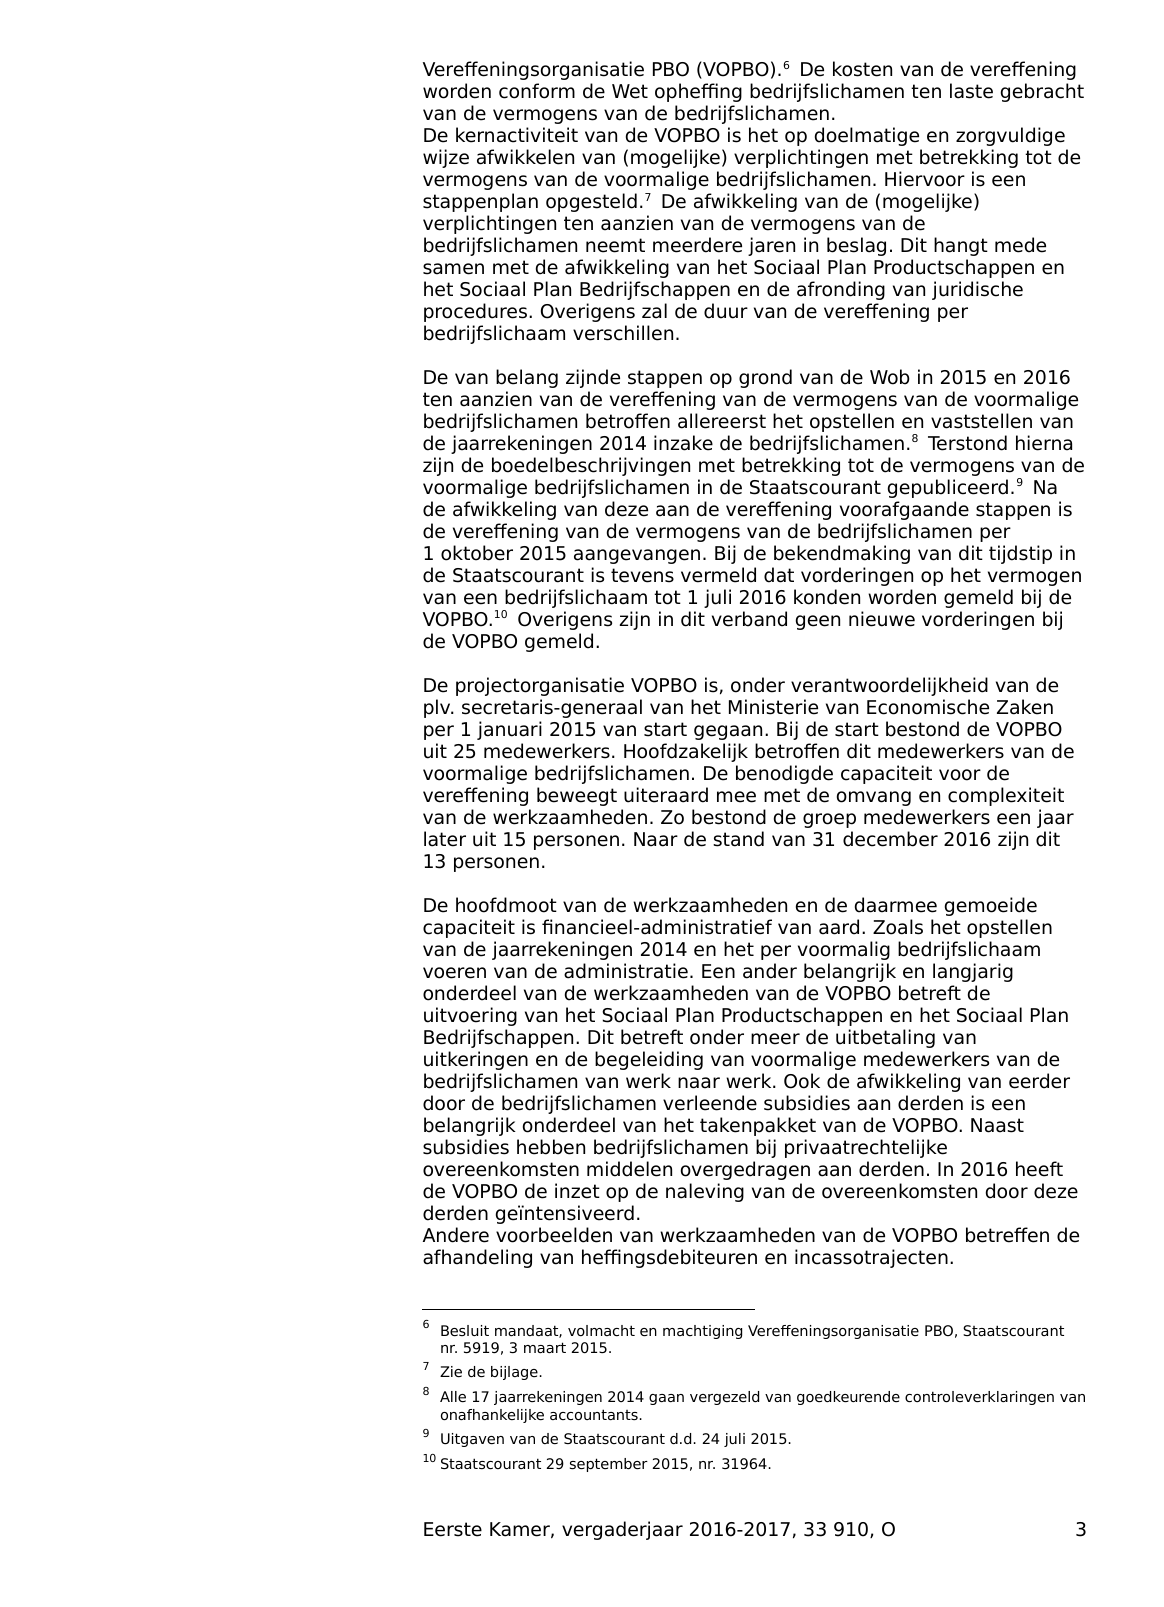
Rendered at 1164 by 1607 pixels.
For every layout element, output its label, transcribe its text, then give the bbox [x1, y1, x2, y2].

text Alle 17 jaarrekeningen 2014 gaan vergezeld van goedkeurende controleverklaringen van onafhankelijke accountants. [422, 1385, 1087, 1424]
text De kernactiviteit van de VOPBO is het op doelmatige en zorgvuldige wijze afwikkelen van (mogelijke) verplichtingen met betrekking tot de vermogens van de voormalige bedrijfslichamen. Hiervoor is een stappenplan opgesteld. De afwikkeling van de (mogelijke) verplichtingen ten aanzien van de vermogens van de bedrijfslichamen neemt meerdere jaren in beslag. Dit hangt mede samen met de afwikkeling van het Sociaal Plan Productschappen en het Sociaal Plan Bedrijfschappen en de afronding van juridische procedures. Overigens zal de duur van de vereffening per bedrijfslichaam verschillen. [422, 125, 1087, 345]
text De projectorganisatie VOPBO is, onder verantwoordelijkheid van de plv. secretaris-generaal van het Ministerie van Economische Zaken per 1 januari 2015 van start gegaan. Bij de start bestond de VOPBO uit 25 medewerkers. Hoofdzakelijk betroffen dit medewerkers van de voormalige bedrijfslichamen. De benodigde capaciteit voor de vereffening beweegt uiteraard mee met de omvang en complexiteit van de werkzaamheden. Zo bestond de groep medewerkers een jaar later uit 15 personen. Naar de stand van 31 december 2016 zijn dit 13 personen. [422, 675, 1087, 873]
text Uitgaven van de Staatscourant d.d. 24 juli 2015. [422, 1427, 1087, 1449]
text Besluit mandaat, volmacht en machtiging Vereffeningsorganisatie PBO, Staatscourant nr. 5919, 3 maart 2015. [422, 1318, 1087, 1357]
text Vereffeningsorganisatie PBO (VOPBO). De kosten van de vereffening worden conform de Wet opheffing bedrijfslichamen ten laste gebracht van de vermogens van de bedrijfslichamen. [422, 59, 1087, 125]
text De hoofdmoot van de werkzaamheden en de daarmee gemoeide capaciteit is financieel-administratief van aard. Zoals het opstellen van de jaarrekeningen 2014 en het per voormalig bedrijfslichaam voeren van de administratie. Een ander belangrijk en langjarig onderdeel van de werkzaamheden van de VOPBO betreft de uitvoering van het Sociaal Plan Productschappen en het Sociaal Plan Bedrijfschappen. Dit betreft onder meer de uitbetaling van uitkeringen en de begeleiding van voormalige medewerkers van de bedrijfslichamen van werk naar werk. Ook de afwikkeling van eerder door de bedrijfslichamen verleende subsidies aan derden is een belangrijk onderdeel van het takenpakket van de VOPBO. Naast subsidies hebben bedrijfslichamen bij privaatrechtelijke overeenkomsten middelen overgedragen aan derden. In 2016 heeft de VOPBO de inzet op de naleving van de overeenkomsten door deze derden geïntensiveerd. [422, 895, 1087, 1224]
text De van belang zijnde stappen op grond van de Wob in 2015 en 2016 ten aanzien van de vereffening van de vermogens van de voormalige bedrijfslichamen betroffen allereerst het opstellen en vaststellen van de jaarrekeningen 2014 inzake de bedrijfslichamen. Terstond hierna zijn de boedelbeschrijvingen met betrekking tot de vermogens van de voormalige bedrijfslichamen in de Staatscourant gepubliceerd. Na de afwikkeling van deze aan de vereffening voorafgaande stappen is de vereffening van de vermogens van de bedrijfslichamen per 1 oktober 2015 aangevangen. Bij de bekendmaking van dit tijdstip in de Staatscourant is tevens vermeld dat vorderingen op het vermogen van een bedrijfslichaam tot 1 juli 2016 konden worden gemeld bij de VOPBO. Overigens zijn in dit verband geen nieuwe vorderingen bij de VOPBO gemeld. [422, 367, 1087, 653]
text Andere voorbeelden van werkzaamheden van de VOPBO betreffen de afhandeling van heffingsdebiteuren en incassotrajecten. [422, 1224, 1087, 1268]
text Staatscourant 29 september 2015, nr. 31964. [422, 1452, 1087, 1474]
text Zie de bijlage. [422, 1360, 1087, 1382]
